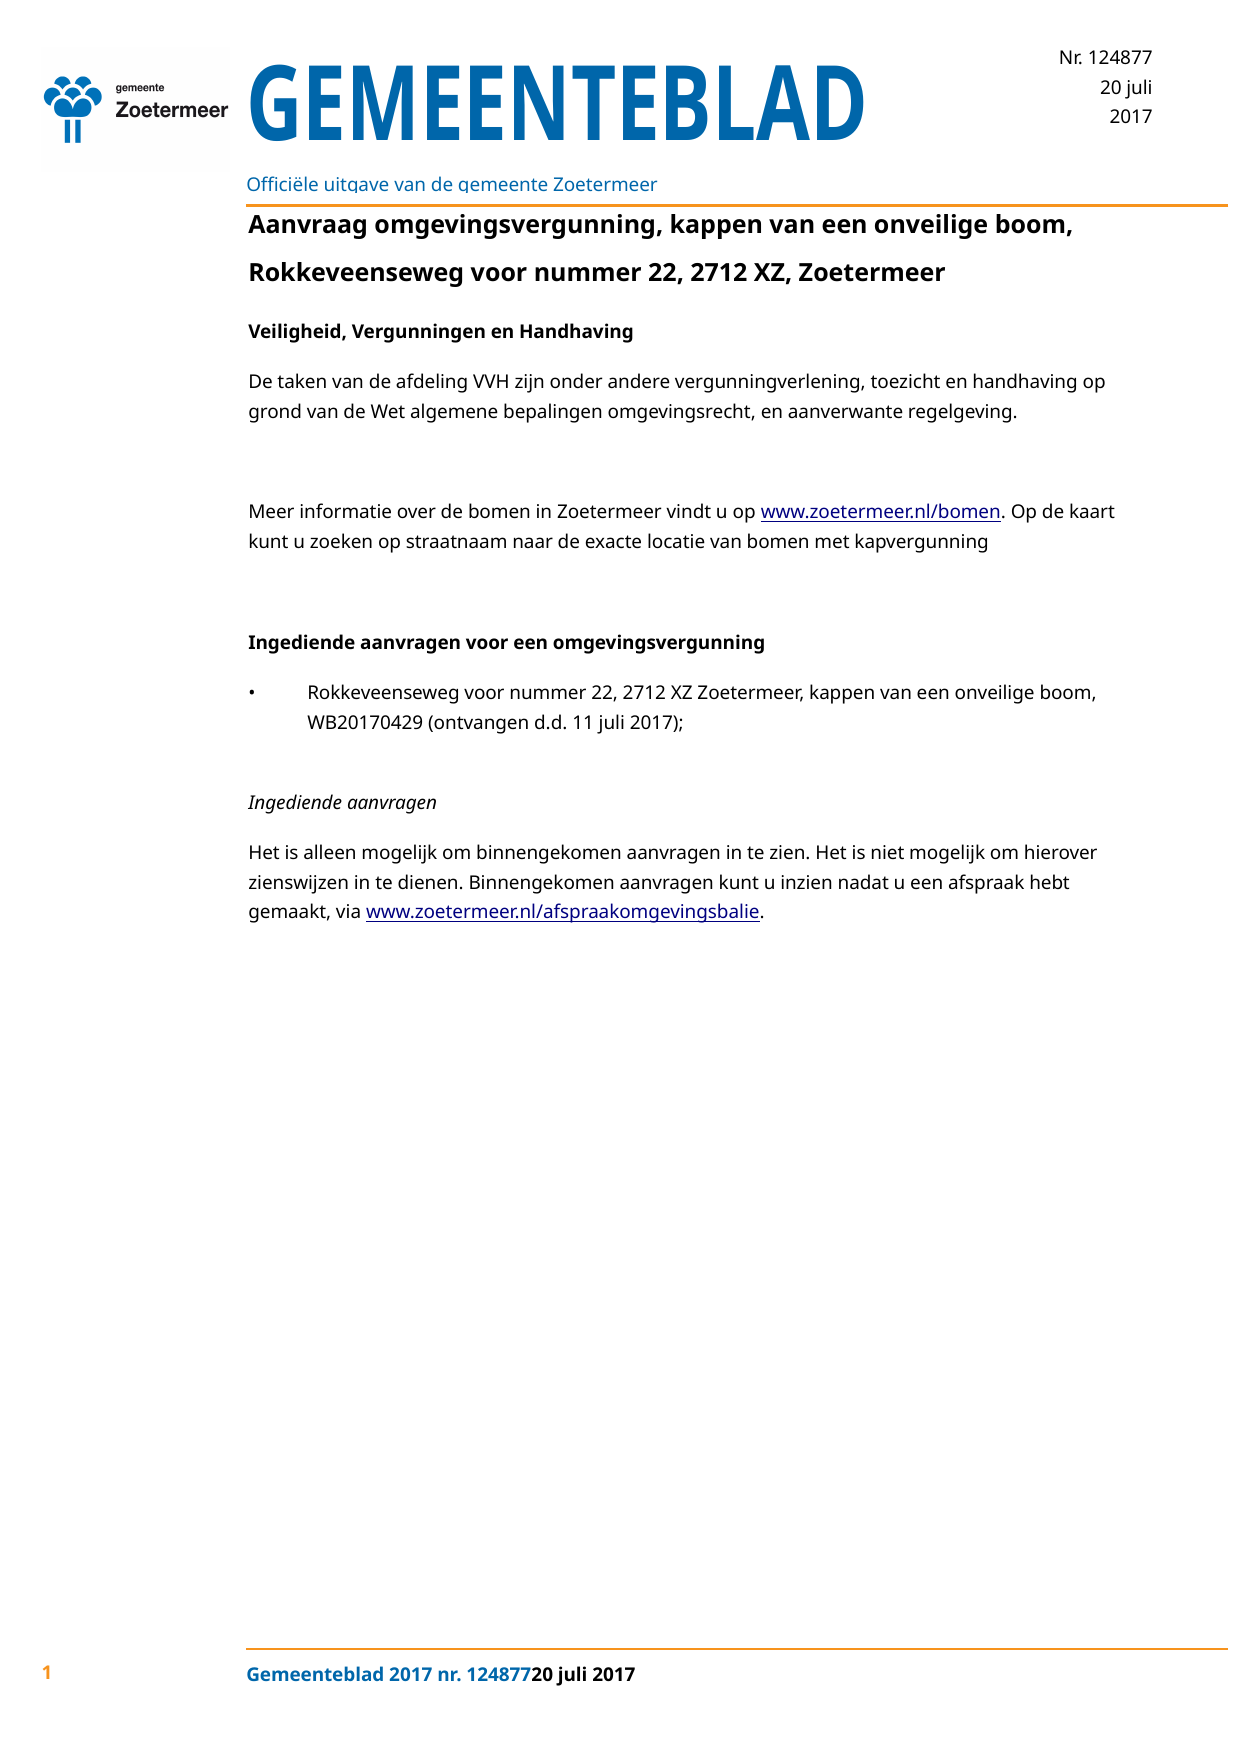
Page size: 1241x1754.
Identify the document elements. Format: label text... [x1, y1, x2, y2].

text Meer informatie over de bomen in Zoetermeer vindt u op www.zoetermeer.nl/bomen. Op de kaart kunt u zoeken op straatnaam naar de exacte locatie van bomen met kapvergunning [248, 499, 1152, 554]
text Ingediende aanvragen [248, 789, 1152, 815]
text Aanvraag omgevingsvergunning, kappen van een onveilige boom, Rokkeveenseweg voor nummer 22, 2712 XZ, Zoetermeer [248, 207, 1152, 288]
text Het is alleen mogelijk om binnengekomen aanvragen in te zien. Het is niet mogelijk om hierover zienswijzen in te dienen. Binnengekomen aanvragen kunt u inzien nadat u een afspraak hebt gemaakt, via www.zoetermeer.nl/afspraakomgevingsbalie. [248, 839, 1152, 924]
list Rokkeveenseweg voor nummer 22, 2712 XZ Zoetermeer, kappen van een onveilige boom, WB20170429 (ontvangen d.d. 11 juli 2017); [248, 679, 1152, 735]
text De taken van de afdeling VVH zijn onder andere vergunningverlening, toezicht en handhaving op grond van de Wet algemene bepalingen omgevingsrecht, en aanverwante regelgeving. [248, 368, 1152, 424]
text Ingediende aanvragen voor een omgevingsvergunning [248, 629, 1152, 655]
picture [41, 47, 231, 172]
text Veiligheid, Vergunningen en Handhaving [248, 318, 1152, 344]
